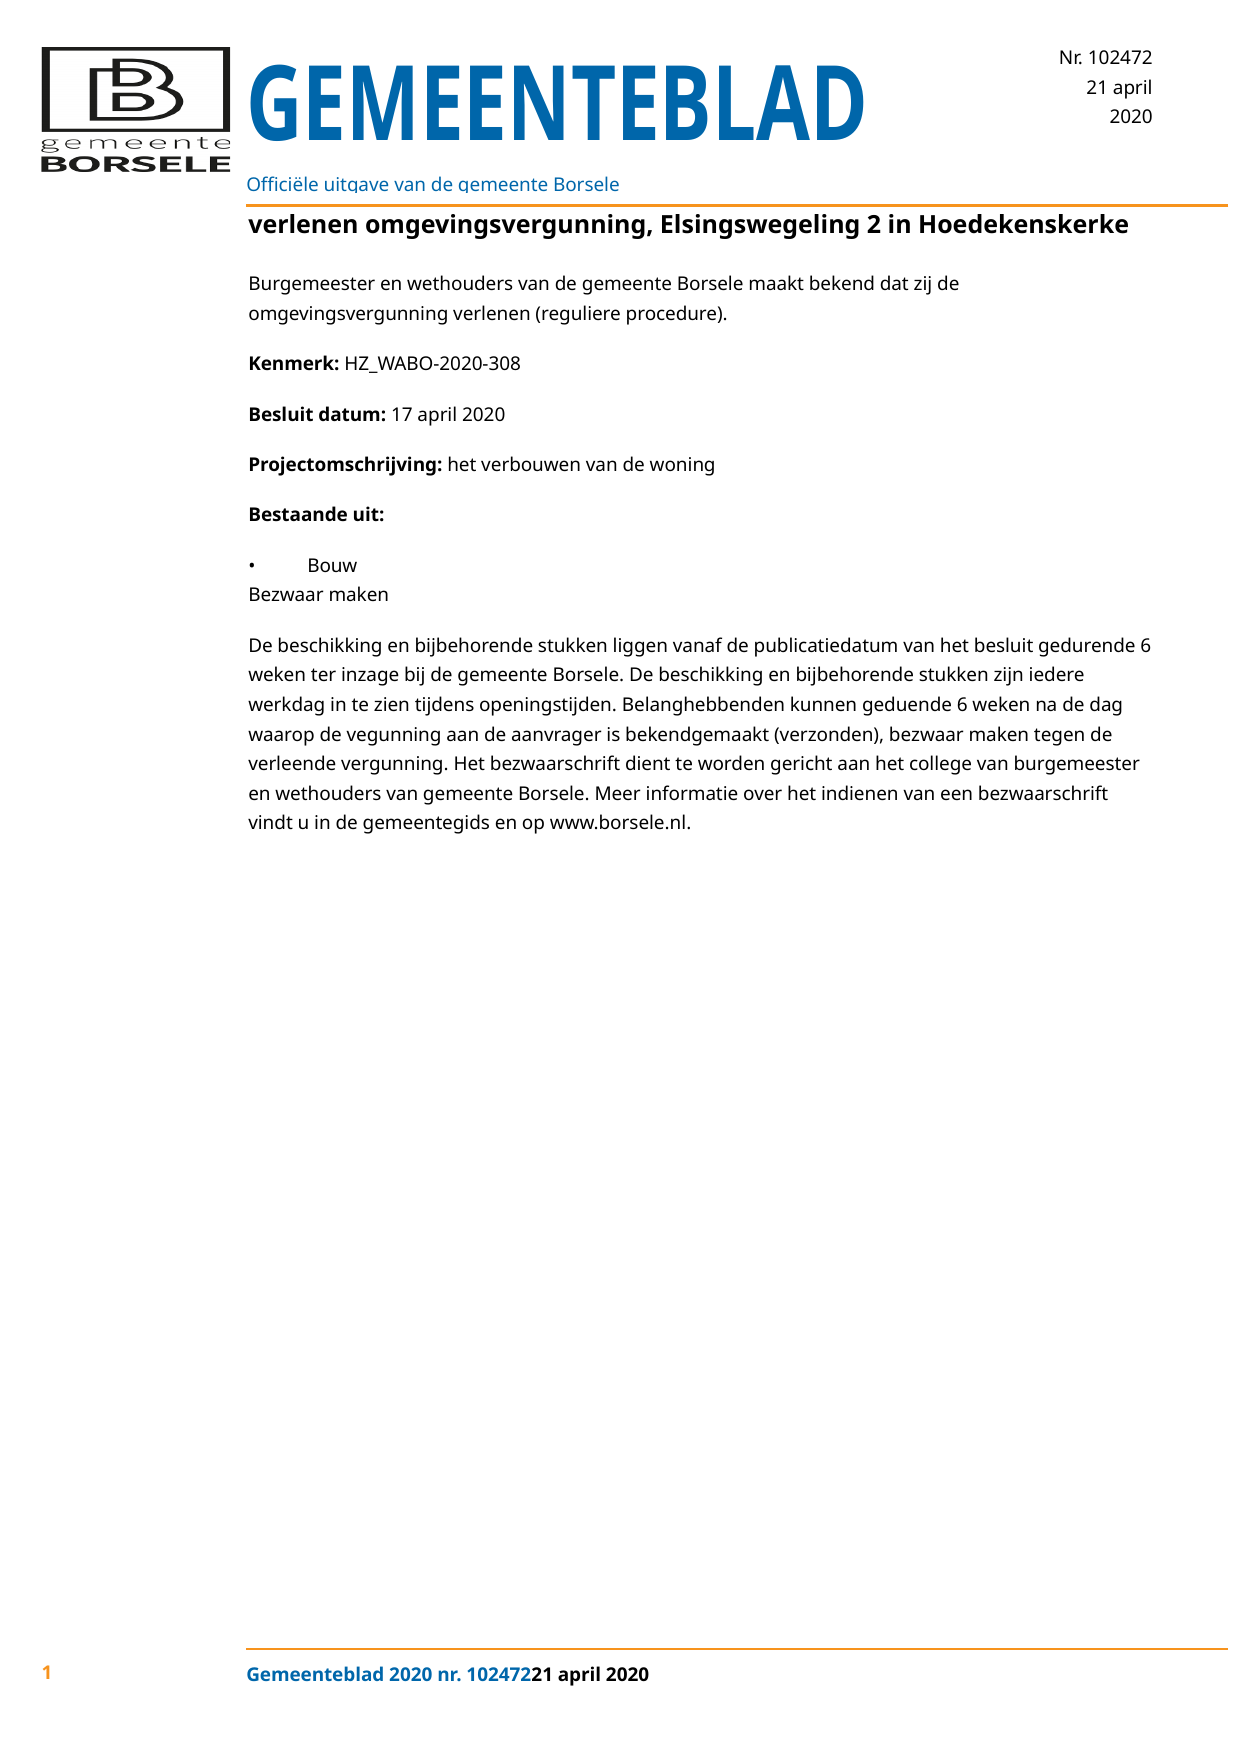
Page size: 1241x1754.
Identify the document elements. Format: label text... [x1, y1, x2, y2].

text Besluit datum: 17 april 2020 [248, 401, 1152, 426]
list Bouw [248, 552, 1152, 578]
text Bestaande uit: [248, 502, 1152, 527]
text Burgemeester en wethouders van de gemeente Borsele maakt bekend dat zij de omgevingsvergunning verlenen (reguliere procedure). [248, 270, 1152, 326]
text Kenmerk: HZ_WABO-2020-308 [248, 350, 1152, 376]
text Bezwaar maken [248, 582, 1152, 607]
text De beschikking en bijbehorende stukken liggen vanaf de publicatiedatum van het besluit gedurende 6 weken ter inzage bij de gemeente Borsele. De beschikking en bijbehorende stukken zijn iedere werkdag in te zien tijdens openingstijden. Belanghebbenden kunnen geduende 6 weken na de dag waarop de vegunning aan de aanvrager is bekendgemaakt (verzonden), bezwaar maken tegen de verleende vergunning. Het bezwaarschrift dient te worden gericht aan het college van burgemeester en wethouders van gemeente Borsele. Meer informatie over het indienen van een bezwaarschrift vindt u in de gemeentegids en op www.borsele.nl. [248, 632, 1152, 835]
picture [41, 47, 231, 172]
text Projectomschrijving: het verbouwen van de woning [248, 451, 1152, 477]
text verlenen omgevingsvergunning, Elsingswegeling 2 in Hoedekenskerke [248, 207, 1152, 241]
